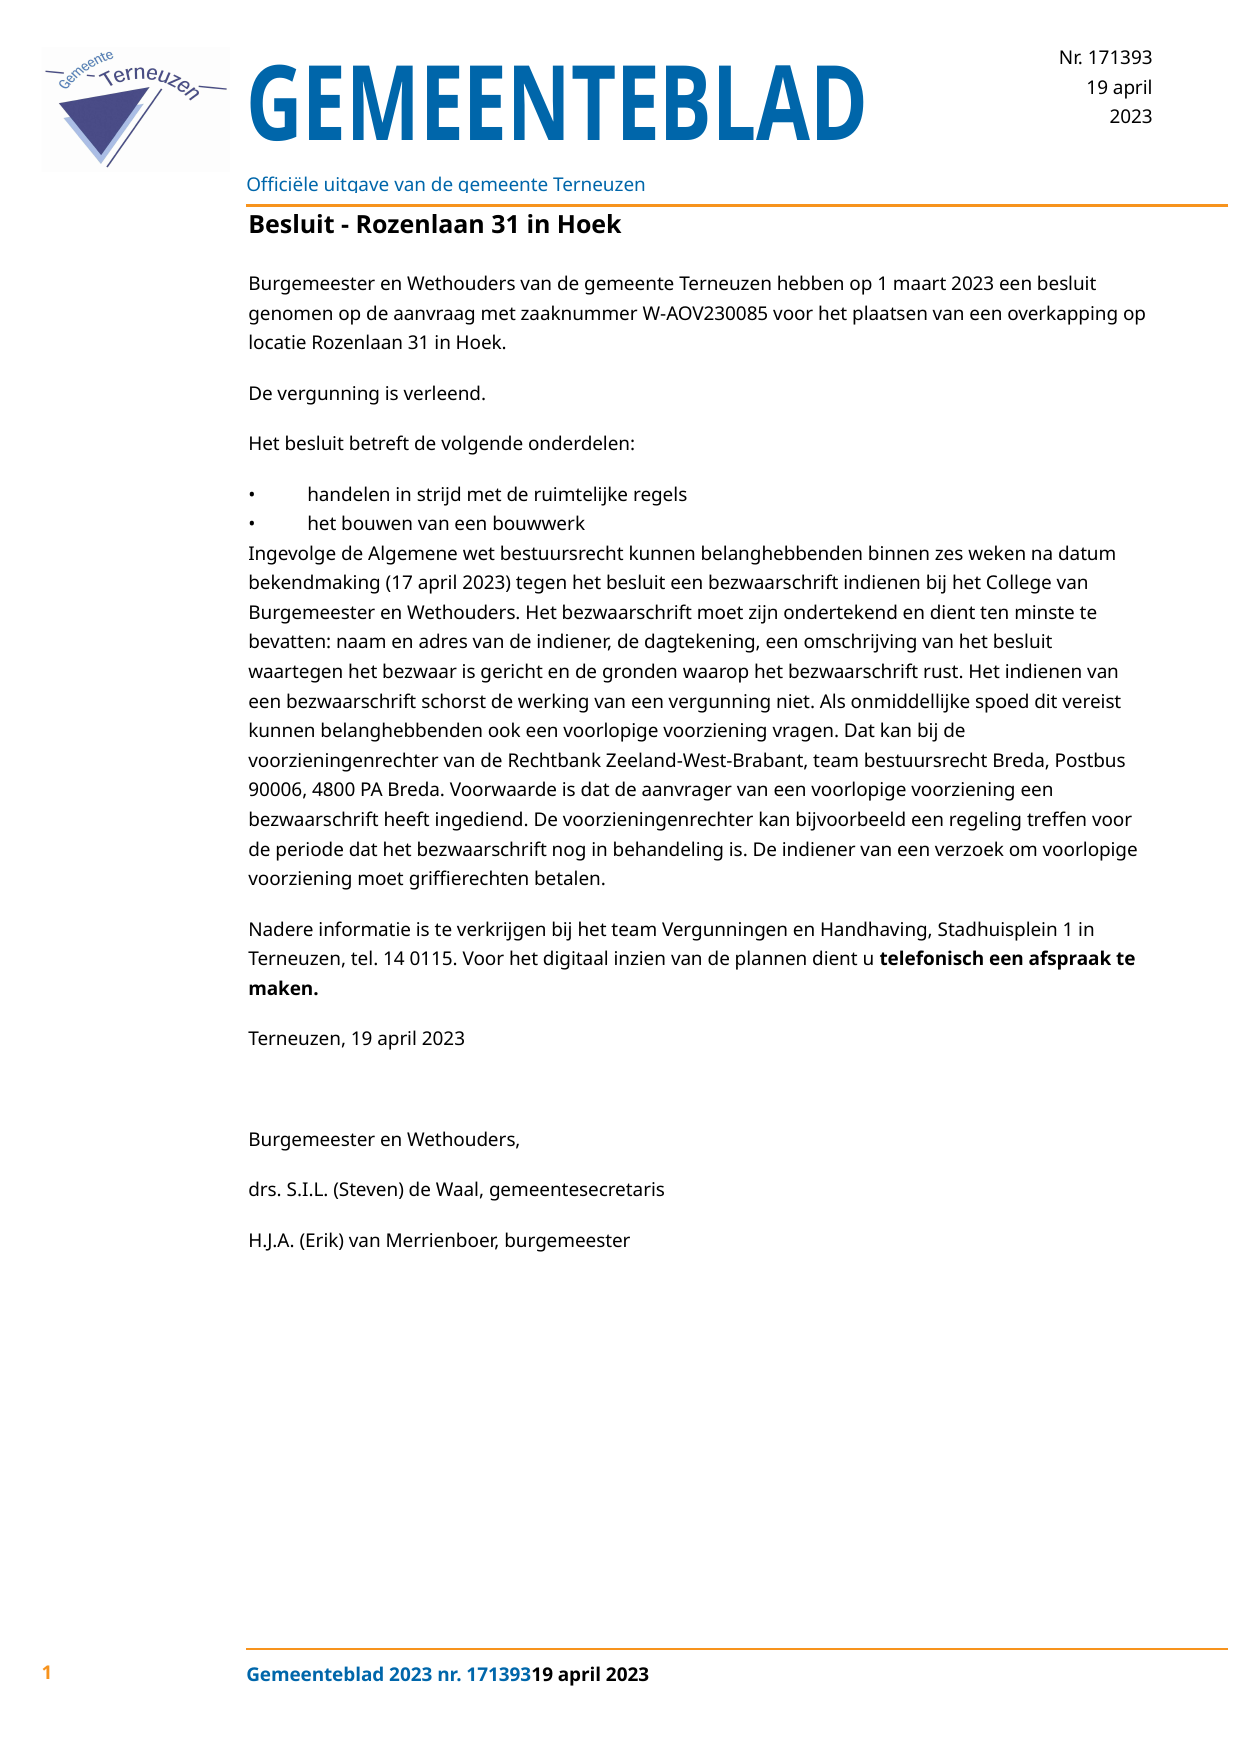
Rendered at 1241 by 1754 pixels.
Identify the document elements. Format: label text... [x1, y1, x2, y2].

text De vergunning is verleend. [248, 380, 1152, 406]
list het bouwen van een bouwwerk [248, 510, 1152, 536]
text Ingevolge de Algemene wet bestuursrecht kunnen belanghebbenden binnen zes weken na datum bekendmaking (17 april 2023) tegen het besluit een bezwaarschrift indienen bij het College van Burgemeester en Wethouders. Het bezwaarschrift moet zijn ondertekend en dient ten minste te bevatten: naam en adres van de indiener, de dagtekening, een omschrijving van het besluit waartegen het bezwaar is gericht en de gronden waarop het bezwaarschrift rust. Het indienen van een bezwaarschrift schorst de werking van een vergunning niet. Als onmiddellijke spoed dit vereist kunnen belanghebbenden ook een voorlopige voorziening vragen. Dat kan bij de voorzieningenrechter van de Rechtbank Zeeland-West-Brabant, team bestuursrecht Breda, Postbus 90006, 4800 PA Breda. Voorwaarde is dat de aanvrager van een voorlopige voorziening een bezwaarschrift heeft ingediend. De voorzieningenrechter kan bijvoorbeeld een regeling treffen voor de periode dat het bezwaarschrift nog in behandeling is. De indiener van een verzoek om voorlopige voorziening moet griffierechten betalen. [248, 540, 1152, 891]
picture [41, 47, 231, 172]
text Burgemeester en Wethouders van de gemeente Terneuzen hebben op 1 maart 2023 een besluit genomen op de aanvraag met zaaknummer W-AOV230085 voor het plaatsen van een overkapping op locatie Rozenlaan 31 in Hoek. [248, 270, 1152, 355]
text Terneuzen, 19 april 2023 [248, 1025, 1152, 1051]
text Nadere informatie is te verkrijgen bij het team Vergunningen en Handhaving, Stadhuisplein 1 in Terneuzen, tel. 14 0115. Voor het digitaal inzien van de plannen dient u telefonisch een afspraak te maken. [248, 916, 1152, 1001]
text drs. S.I.L. (Steven) de Waal, gemeentesecretaris [248, 1177, 1152, 1202]
text Het besluit betreft de volgende onderdelen: [248, 430, 1152, 456]
text Besluit - Rozenlaan 31 in Hoek [248, 207, 1152, 241]
list handelen in strijd met de ruimtelijke regels [248, 481, 1152, 506]
text H.J.A. (Erik) van Merrienboer, burgemeester [248, 1227, 1152, 1253]
text Burgemeester en Wethouders, [248, 1126, 1152, 1152]
